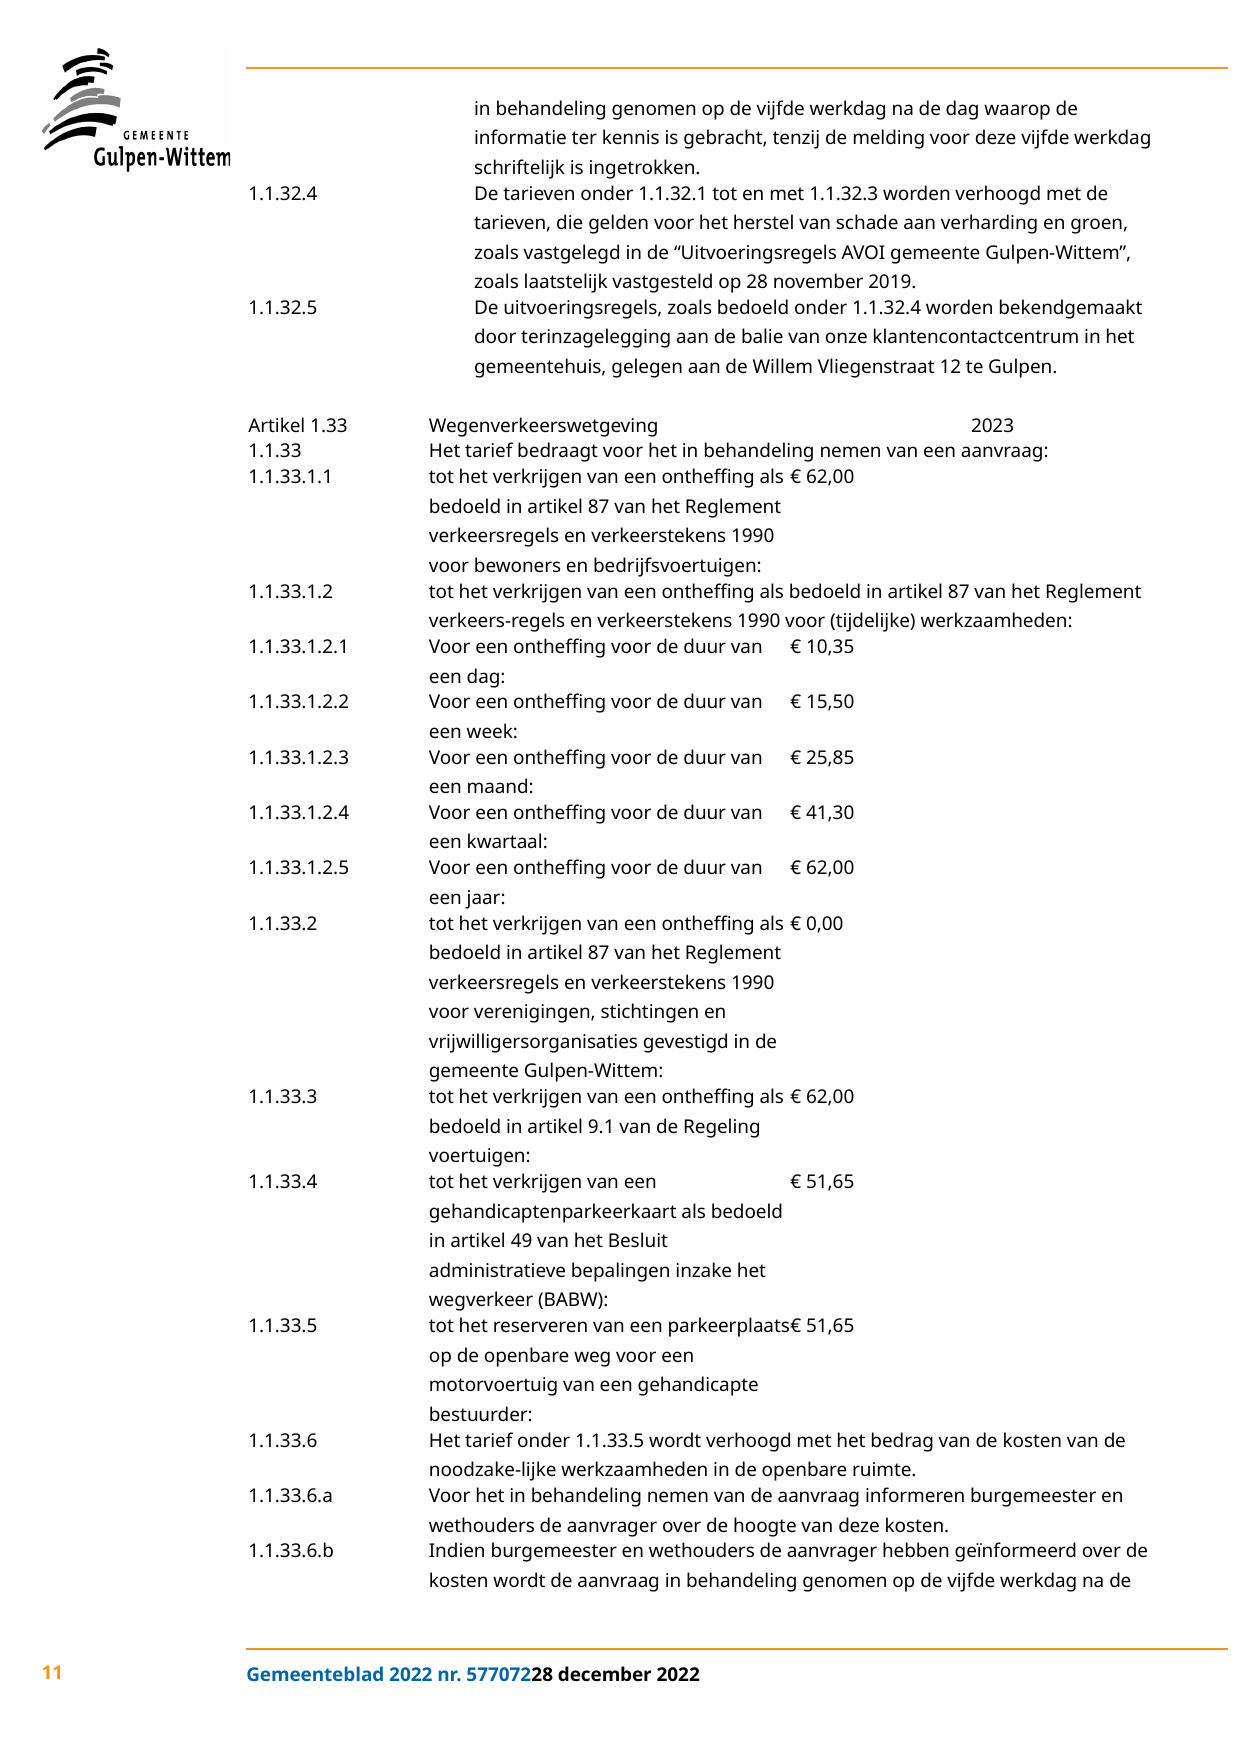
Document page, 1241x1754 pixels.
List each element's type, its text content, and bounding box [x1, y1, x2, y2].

table_cell € 62,00 [790, 1084, 1152, 1168]
table_cell 1.1.33.1.1 [248, 464, 429, 578]
table_cell 1.1.33.6.a [248, 1482, 429, 1537]
table_cell 1.1.33.1.2 [248, 578, 429, 633]
table_cell De tarieven onder 1.1.32.1 tot en met 1.1.32.3 worden verhoogd met de tarieven, die gelden voor het herstel van schade aan verharding en groen, zoals vastgelegd in de “Uitvoeringsregels AVOI gemeente Gulpen-Wittem”, zoals laatstelijk vastgesteld op 28 november 2019. [474, 180, 1152, 294]
table_cell Voor het in behandeling nemen van de aanvraag informeren burgemeester en wethouders de aanvrager over de hoogte van deze kosten. [429, 1482, 1152, 1537]
table_cell € 51,65 [790, 1313, 1152, 1427]
table_cell tot het verkrijgen van een ontheffing als bedoeld in artikel 87 van het Reglement verkeersregels en verkeerstekens 1990 voor verenigingen, stichtingen en vrijwilligersorganisaties gevestigd in de gemeente Gulpen-Wittem: [429, 910, 790, 1083]
table_cell tot het verkrijgen van een ontheffing als bedoeld in artikel 9.1 van de Regeling voertuigen: [429, 1084, 790, 1168]
table_cell € 0,00 [790, 910, 1152, 1083]
table_cell € 10,35 [790, 633, 1152, 688]
table_cell 1.1.33.1.2.3 [248, 744, 429, 799]
table_cell tot het verkrijgen van een gehandicaptenparkeerkaart als bedoeld in artikel 49 van het Besluit administratieve bepalingen inzake het wegverkeer (BABW): [429, 1168, 790, 1312]
table_cell 1.1.33.3 [248, 1084, 429, 1168]
table_header Artikel 1.33 [248, 412, 429, 438]
table_cell tot het reserveren van een parkeerplaats op de openbare weg voor een motorvoertuig van een gehandicapte bestuurder: [429, 1313, 790, 1427]
table_cell Het tarief bedraagt voor het in behandeling nemen van een aanvraag: [429, 438, 1152, 463]
table_header Wegenverkeerswetgeving [429, 412, 971, 438]
table_cell € 51,65 [790, 1168, 1152, 1312]
table_cell 1.1.33.1.2.2 [248, 689, 429, 744]
table_cell € 41,30 [790, 799, 1152, 854]
table_cell in behandeling genomen op de vijfde werkdag na de dag waarop de informatie ter kennis is gebracht, tenzij de melding voor deze vijfde werkdag schriftelijk is ingetrokken. [474, 95, 1152, 180]
table_cell 1.1.33.4 [248, 1168, 429, 1312]
table_cell € 62,00 [790, 855, 1152, 910]
table_cell 1.1.33.6 [248, 1427, 429, 1482]
table_cell Voor een ontheffing voor de duur van een jaar: [429, 855, 790, 910]
table_cell 1.1.33.5 [248, 1313, 429, 1427]
table_cell De uitvoeringsregels, zoals bedoeld onder 1.1.32.4 worden bekendgemaakt door terinzagelegging aan de balie van onze klantencontactcentrum in het gemeentehuis, gelegen aan de Willem Vliegenstraat 12 te Gulpen. [474, 294, 1152, 379]
table_header 2023 [971, 412, 1152, 438]
table_cell tot het verkrijgen van een ontheffing als bedoeld in artikel 87 van het Reglement verkeersregels en verkeerstekens 1990 voor bewoners en bedrijfsvoertuigen: [429, 464, 790, 578]
table_cell 1.1.33.1.2.1 [248, 633, 429, 688]
table_cell 1.1.33.6.b [248, 1538, 429, 1593]
table_cell Het tarief onder 1.1.33.5 wordt verhoogd met het bedrag van de kosten van de noodzake-lijke werkzaamheden in de openbare ruimte. [429, 1427, 1152, 1482]
table_cell Indien burgemeester en wethouders de aanvrager hebben geïnformeerd over de kosten wordt de aanvraag in behandeling genomen op de vijfde werkdag na de [429, 1538, 1152, 1593]
table_cell 1.1.33.2 [248, 910, 429, 1083]
table_cell Voor een ontheffing voor de duur van een maand: [429, 744, 790, 799]
table_cell € 25,85 [790, 744, 1152, 799]
table_cell 1.1.33 [248, 438, 429, 463]
table_cell [248, 95, 474, 180]
table_cell Voor een ontheffing voor de duur van een kwartaal: [429, 799, 790, 854]
picture [41, 47, 231, 172]
table_cell 1.1.32.5 [248, 294, 474, 379]
table_cell 1.1.33.1.2.5 [248, 855, 429, 910]
table_cell Voor een ontheffing voor de duur van een dag: [429, 633, 790, 688]
table_cell € 15,50 [790, 689, 1152, 744]
table_cell 1.1.32.4 [248, 180, 474, 294]
table_cell tot het verkrijgen van een ontheffing als bedoeld in artikel 87 van het Reglement verkeers-regels en verkeerstekens 1990 voor (tijdelijke) werkzaamheden: [429, 578, 1152, 633]
table_cell Voor een ontheffing voor de duur van een week: [429, 689, 790, 744]
table_cell 1.1.33.1.2.4 [248, 799, 429, 854]
table_cell € 62,00 [790, 464, 1152, 578]
